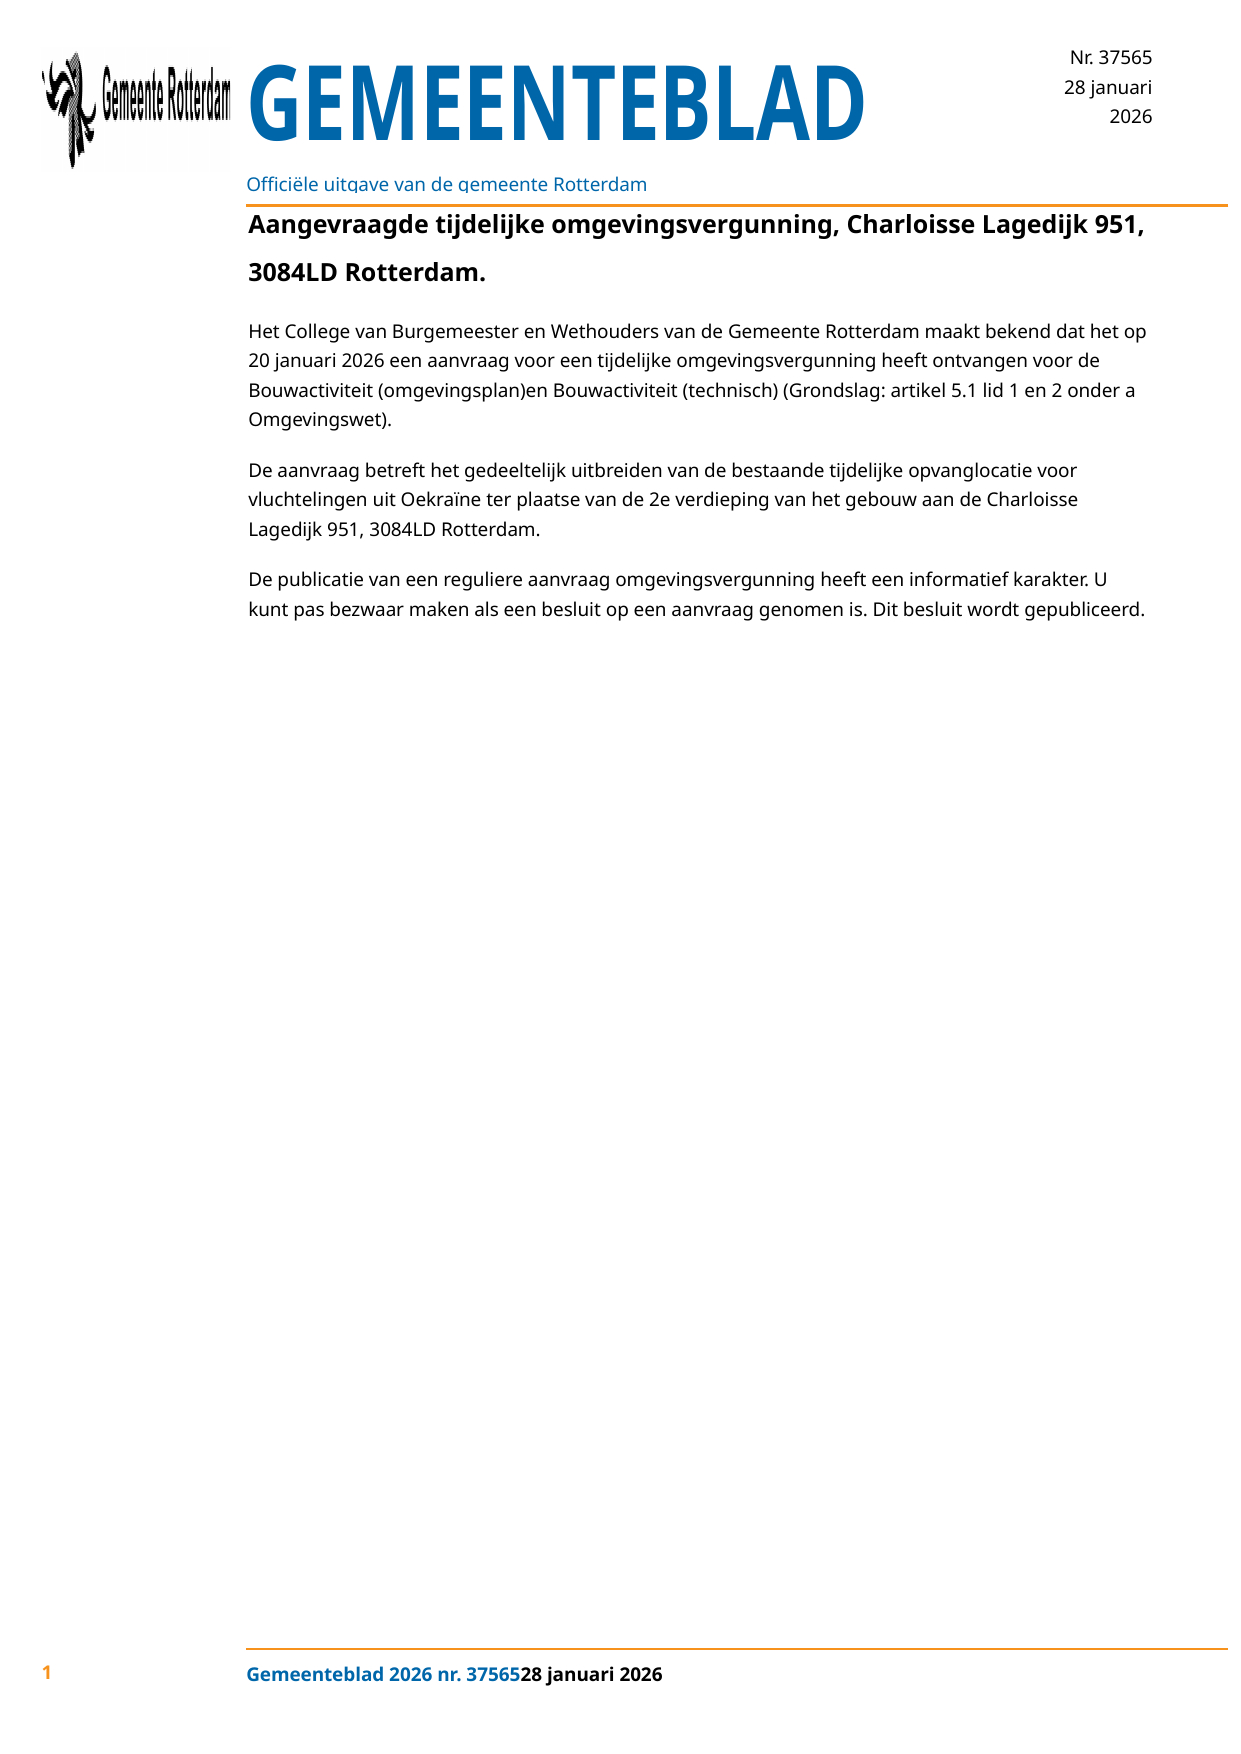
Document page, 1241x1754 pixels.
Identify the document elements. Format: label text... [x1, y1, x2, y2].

text Het College van Burgemeester en Wethouders van de Gemeente Rotterdam maakt bekend dat het op 20 januari 2026 een aanvraag voor een tijdelijke omgevingsvergunning heeft ontvangen voor de Bouwactiviteit (omgevingsplan)en Bouwactiviteit (technisch) (Grondslag: artikel 5.1 lid 1 en 2 onder a Omgevingswet). [248, 318, 1152, 432]
text De aanvraag betreft het gedeeltelijk uitbreiden van de bestaande tijdelijke opvanglocatie voor vluchtelingen uit Oekraïne ter plaatse van de 2e verdieping van het gebouw aan de Charloisse Lagedijk 951, 3084LD Rotterdam. [248, 457, 1152, 542]
text De publicatie van een reguliere aanvraag omgevingsvergunning heeft een informatief karakter. U kunt pas bezwaar maken als een besluit op een aanvraag genomen is. Dit besluit wordt gepubliceerd. [248, 567, 1152, 622]
text Aangevraagde tijdelijke omgevingsvergunning, Charloisse Lagedijk 951, 3084LD Rotterdam. [248, 207, 1152, 288]
picture [41, 47, 231, 172]
